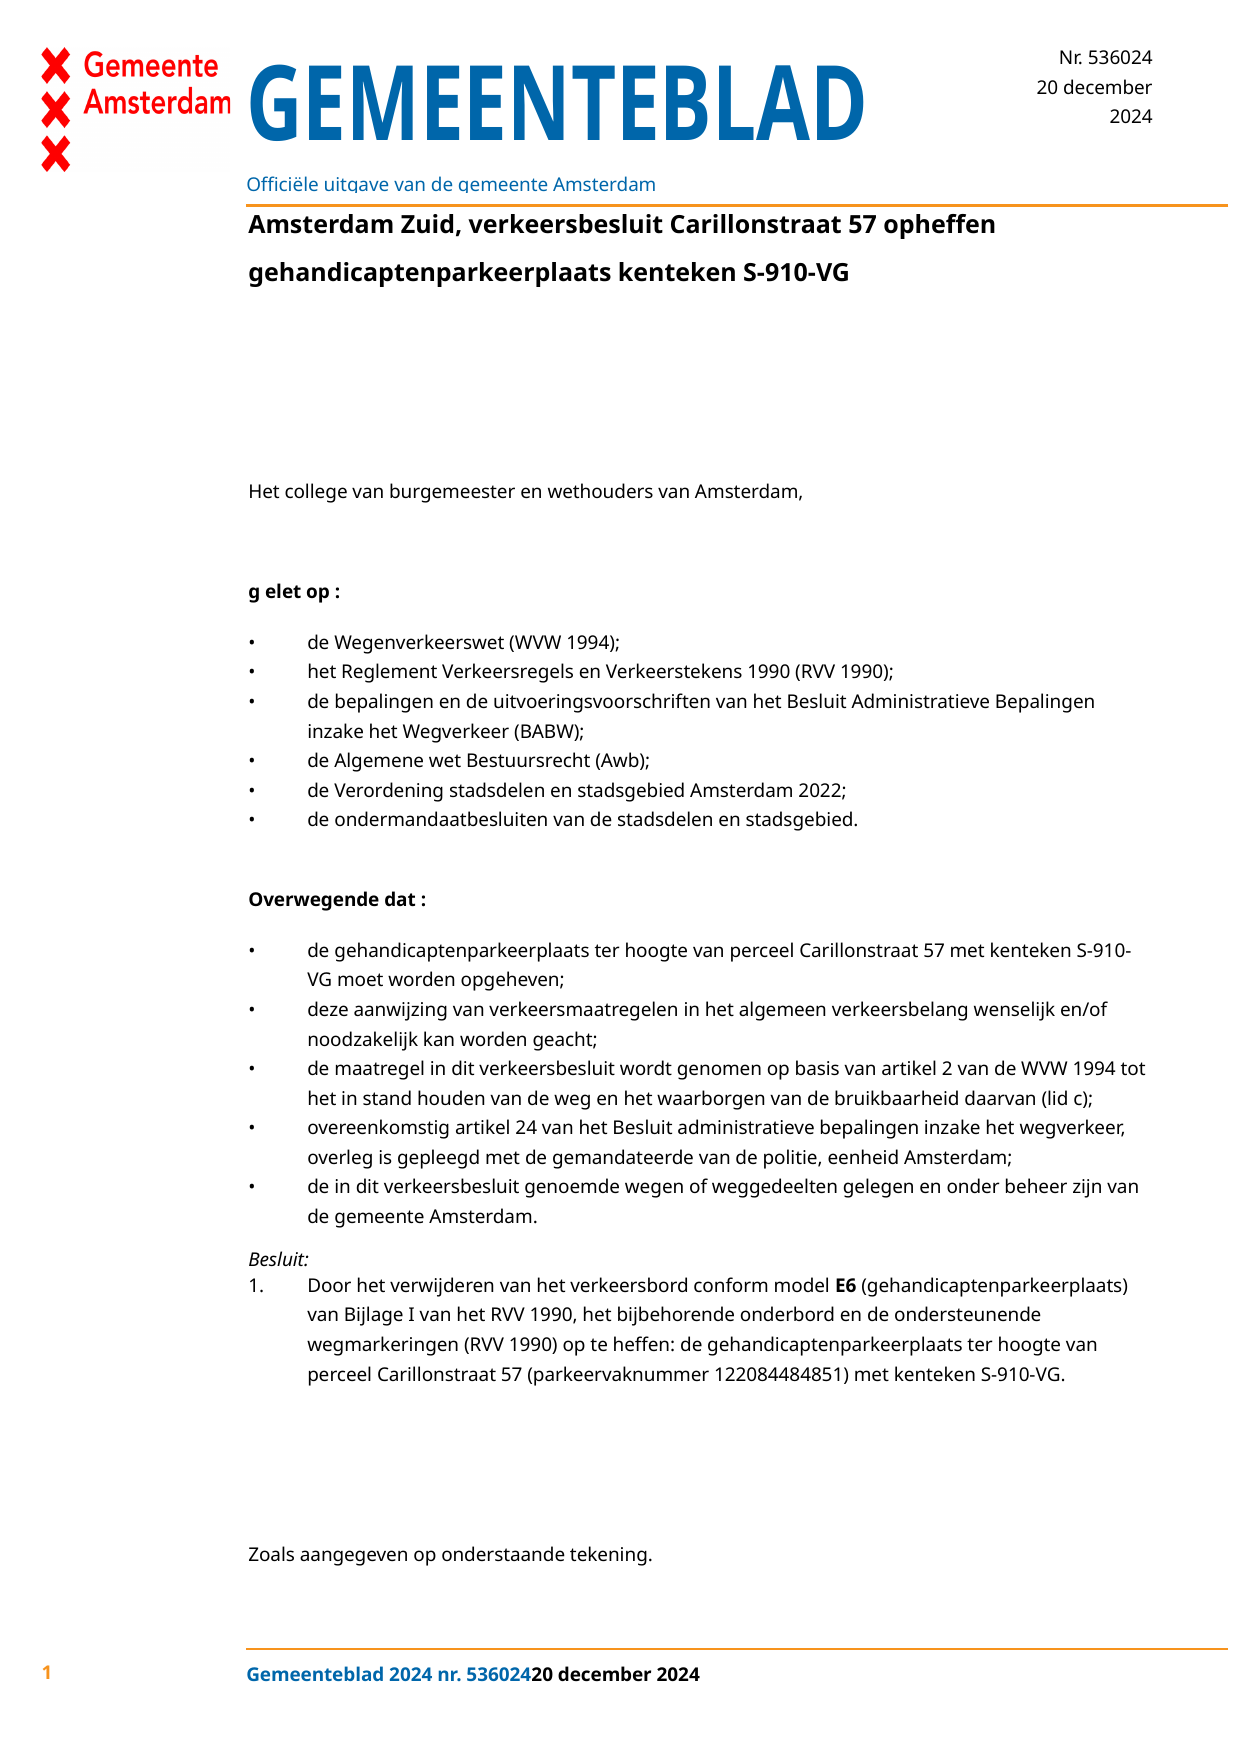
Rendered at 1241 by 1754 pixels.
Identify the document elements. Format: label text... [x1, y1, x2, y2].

list de bepalingen en de uitvoeringsvoorschriften van het Besluit Administratieve Bepalingen inzake het Wegverkeer (BABW); [248, 688, 1152, 743]
text Zoals aangegeven op onderstaande tekening. [248, 1542, 1152, 1567]
list de gehandicaptenparkeerplaats ter hoogte van perceel Carillonstraat 57 met kenteken S-910-VG moet worden opgeheven; [248, 937, 1152, 992]
text Overwegende dat : [248, 887, 1152, 912]
list het Reglement Verkeersregels en Verkeerstekens 1990 (RVV 1990); [248, 659, 1152, 684]
list overeenkomstig artikel 24 van het Besluit administratieve bepalingen inzake het wegverkeer, overleg is gepleegd met de gemandateerde van de politie, eenheid Amsterdam; [248, 1114, 1152, 1170]
list de Algemene wet Bestuursrecht (Awb); [248, 747, 1152, 773]
list Door het verwijderen van het verkeersbord conform model E6 (gehandicaptenparkeerplaats) van Bijlage I van het RVV 1990, het bijbehorende onderbord en de ondersteunende wegmarkeringen (RVV 1990) op te heffen: de gehandicaptenparkeerplaats ter hoogte van perceel Carillonstraat 57 (parkeervaknummer 122084484851) met kenteken S-910-VG. [248, 1272, 1152, 1387]
list deze aanwijzing van verkeersmaatregelen in het algemeen verkeersbelang wenselijk en/of noodzakelijk kan worden geacht; [248, 996, 1152, 1051]
list de Wegenverkeerswet (WVW 1994); [248, 629, 1152, 655]
list de in dit verkeersbesluit genoemde wegen of weggedeelten gelegen en onder beheer zijn van de gemeente Amsterdam. [248, 1174, 1152, 1229]
text g elet op : [248, 579, 1152, 604]
list de maatregel in dit verkeersbesluit wordt genomen op basis van artikel 2 van de WVW 1994 tot het in stand houden van de weg en het waarborgen van de bruikbaarheid daarvan (lid c); [248, 1055, 1152, 1111]
text Amsterdam Zuid, verkeersbesluit Carillonstraat 57 opheffen gehandicaptenparkeerplaats kenteken S-910-VG [248, 207, 1152, 288]
picture [41, 47, 231, 172]
text Besluit: [248, 1246, 1152, 1272]
list de Verordening stadsdelen en stadsgebied Amsterdam 2022; [248, 777, 1152, 803]
list de ondermandaatbesluiten van de stadsdelen en stadsgebied. [248, 807, 1152, 832]
text Het college van burgemeester en wethouders van Amsterdam, [248, 478, 1152, 503]
